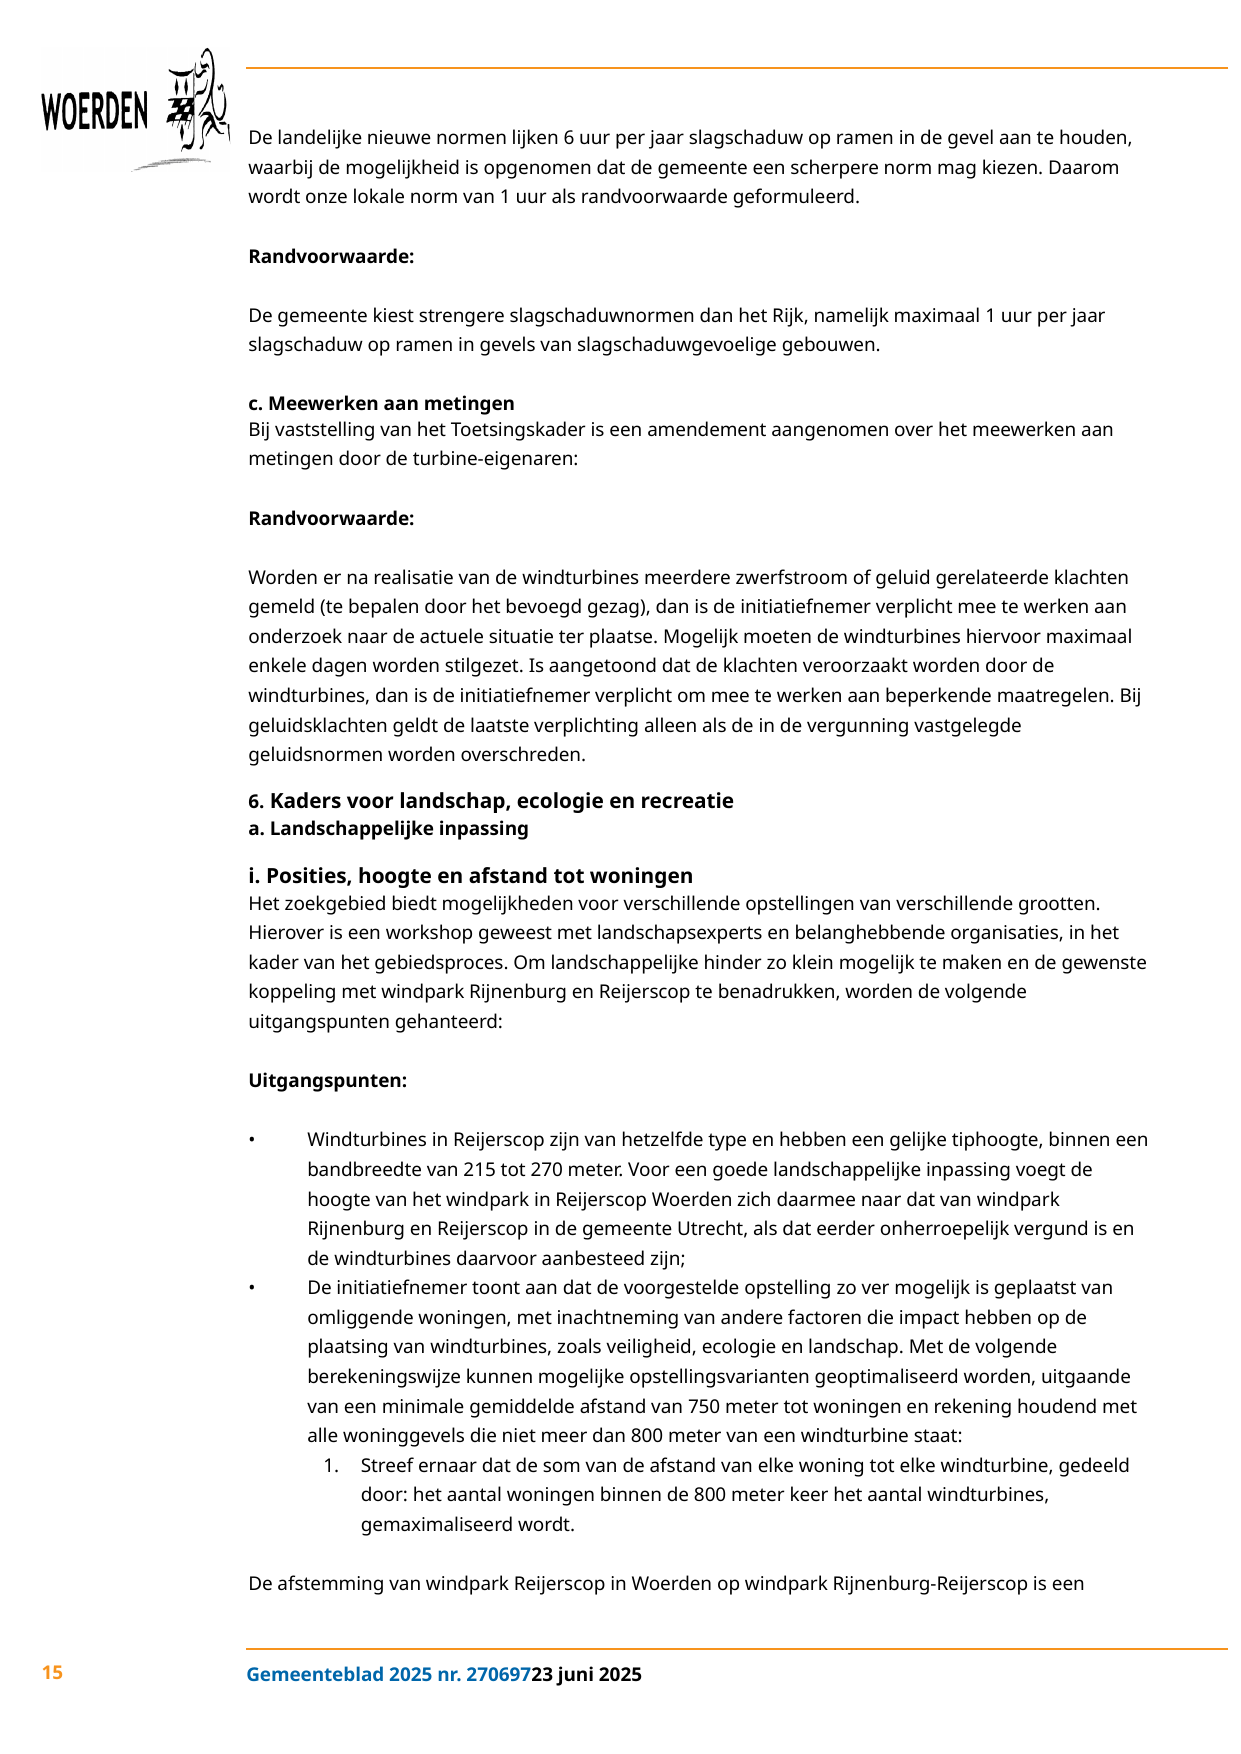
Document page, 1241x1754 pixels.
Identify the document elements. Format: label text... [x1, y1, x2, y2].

text c. Meewerken aan metingen [248, 390, 1152, 416]
picture [41, 47, 231, 172]
text De afstemming van windpark Reijerscop in Woerden op windpark Rijnenburg-Reijerscop is een [248, 1570, 1152, 1595]
text De landelijke nieuwe normen lijken 6 uur per jaar slagschaduw op ramen in de gevel aan te houden, waarbij de mogelijkheid is opgenomen dat de gemeente een scherpere norm mag kiezen. Daarom wordt onze lokale norm van 1 uur als randvoorwaarde geformuleerd. [248, 124, 1152, 209]
text Het zoekgebied biedt mogelijkheden voor verschillende opstellingen van verschillende grootten. Hierover is een workshop geweest met landschapsexperts en belanghebbende organisaties, in het kader van het gebiedsproces. Om landschappelijke hinder zo klein mogelijk te maken en de gewenste koppeling met windpark Rijnenburg en Reijerscop te benadrukken, worden de volgende uitgangspunten gehanteerd: [248, 890, 1152, 1034]
text a. Landschappelijke inpassing [248, 815, 1152, 841]
table_header Uitgangspunten: Windturbines in Reijerscop zijn van hetzelfde type en hebben een gelijke tiphoogte, binnen een bandbreedte van 215 tot 270 meter. Voor een goede landschappelijke inpassing voegt de hoogte van het windpark in Reijerscop Woerden zich daarmee naar dat van windpark Rijnenburg en Reijerscop in de gemeente Utrecht, als dat eerder onherroepelijk vergund is en de windturbines daarvoor aanbesteed zijn; De initiatiefnemer toont aan dat de voorgestelde opstelling zo ver mogelijk is geplaatst van omliggende woningen, met inachtneming van andere factoren die impact hebben op de plaatsing van windturbines, zoals veiligheid, ecologie en landschap. Met de volgende berekeningswijze kunnen mogelijke opstellingsvarianten geoptimaliseerd worden, uitgaande van een minimale gemiddelde afstand van 750 meter tot woningen en rekening houdend met alle woninggevels die niet meer dan 800 meter van een windturbine staat: Streef ernaar dat de som van de afstand van elke woning tot elke windturbine, gedeeld door: het aantal woningen binnen de 800 meter keer het aantal windturbines, gemaximaliseerd wordt. [248, 1068, 1152, 1537]
text 6. Kaders voor landschap, ecologie en recreatie [248, 786, 1152, 815]
text Bij vaststelling van het Toetsingskader is een amendement aangenomen over het meewerken aan metingen door de turbine-eigenaren: [248, 416, 1152, 471]
table_header Randvoorwaarde: Worden er na realisatie van de windturbines meerdere zwerfstroom of geluid gerelateerde klachten gemeld (te bepalen door het bevoegd gezag), dan is de initiatiefnemer verplicht mee te werken aan onderzoek naar de actuele situatie ter plaatse. Mogelijk moeten de windturbines hiervoor maximaal enkele dagen worden stilgezet. Is aangetoond dat de klachten veroorzaakt worden door de windturbines, dan is de initiatiefnemer verplicht om mee te werken aan beperkende maatregelen. Bij geluidsklachten geldt de laatste verplichting alleen als de in de vergunning vastgelegde geluidsnormen worden overschreden. [248, 505, 1152, 767]
table_header Randvoorwaarde: De gemeente kiest strengere slagschaduwnormen dan het Rijk, namelijk maximaal 1 uur per jaar slagschaduw op ramen in gevels van slagschaduwgevoelige gebouwen. [248, 243, 1152, 357]
text i. Posities, hoogte en afstand tot woningen [248, 861, 1152, 890]
